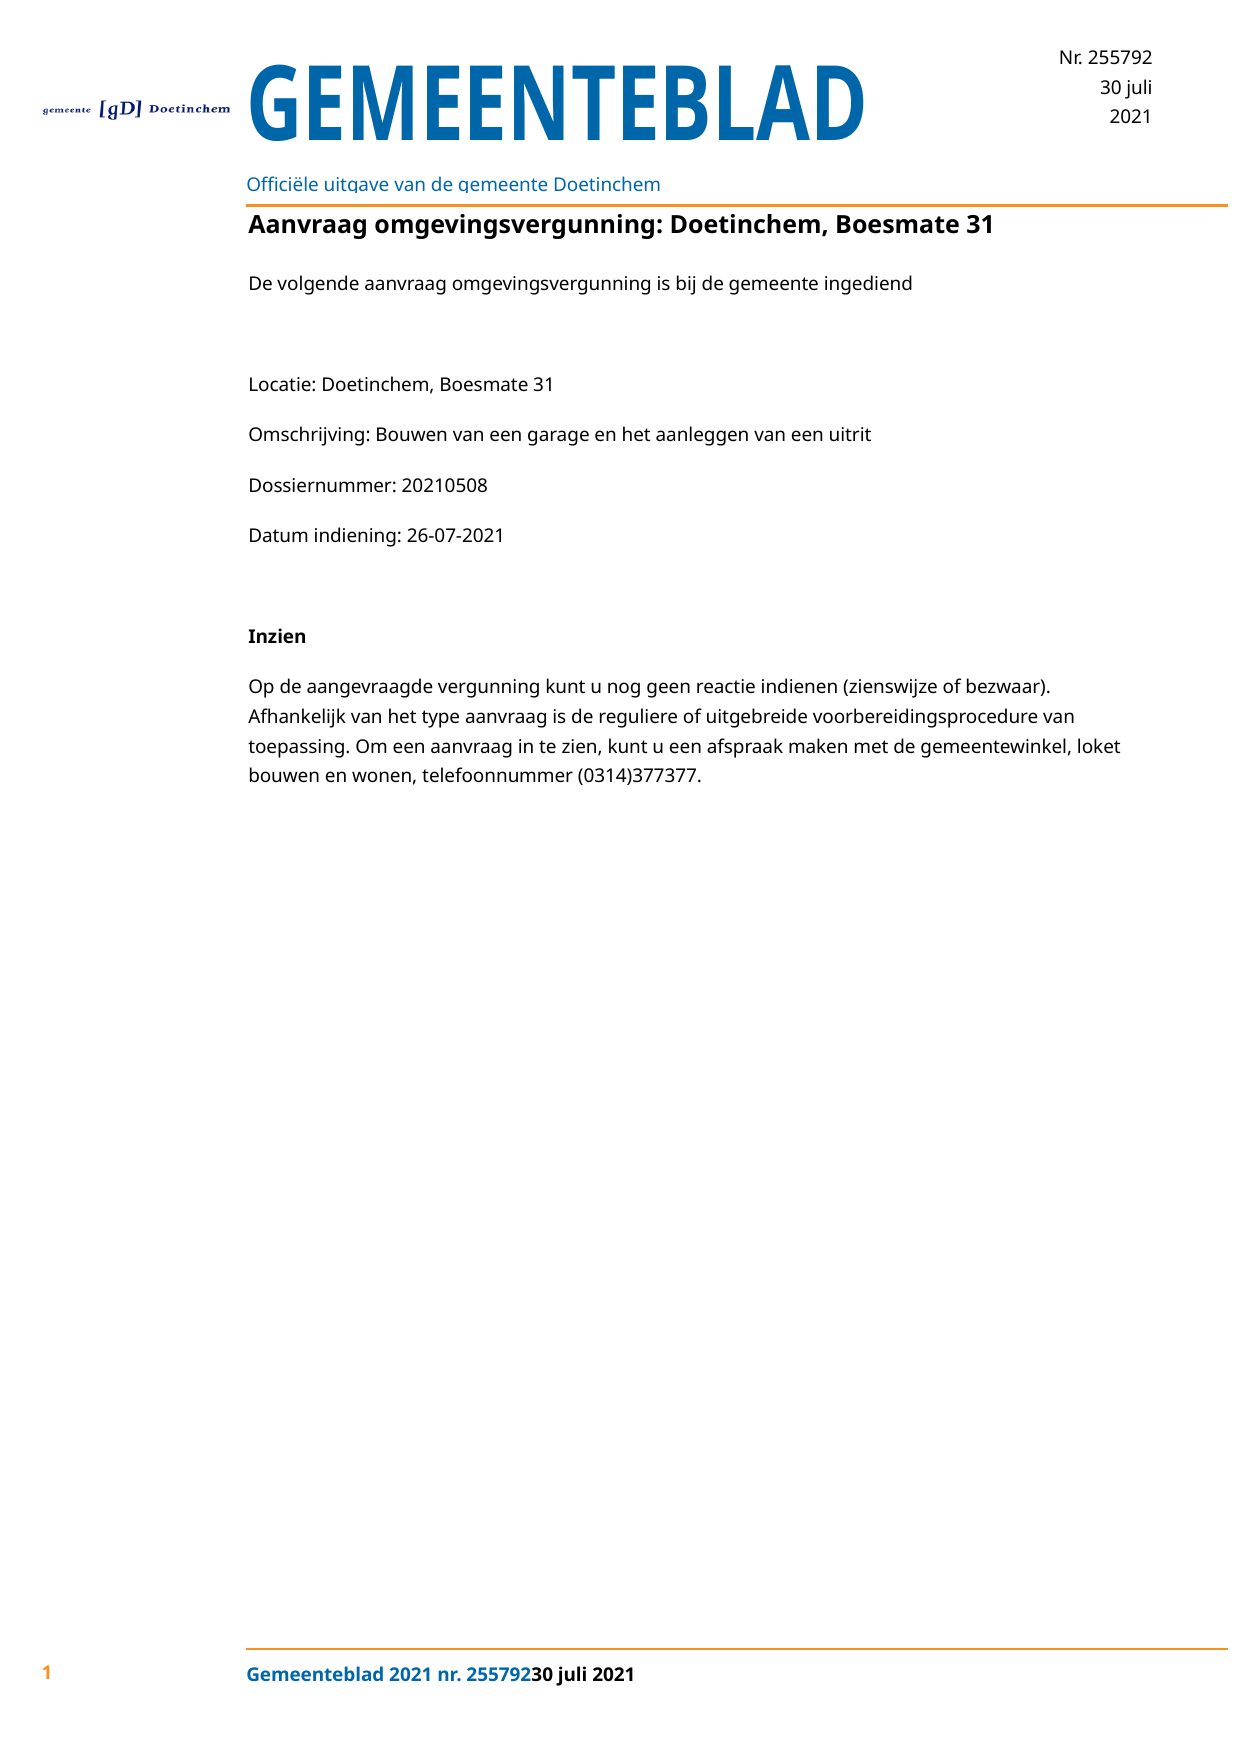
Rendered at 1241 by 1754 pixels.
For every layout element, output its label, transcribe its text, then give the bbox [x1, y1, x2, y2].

text Dossiernummer: 20210508 [248, 472, 1152, 498]
text Omschrijving: Bouwen van een garage en het aanleggen van een uitrit [248, 422, 1152, 447]
text Locatie: Doetinchem, Boesmate 31 [248, 371, 1152, 397]
picture [41, 47, 231, 172]
text Datum indiening: 26-07-2021 [248, 522, 1152, 548]
text De volgende aanvraag omgevingsvergunning is bij de gemeente ingediend [248, 270, 1152, 296]
text Inzien [248, 623, 1152, 649]
text Op de aangevraagde vergunning kunt u nog geen reactie indienen (zienswijze of bezwaar). Afhankelijk van het type aanvraag is de reguliere of uitgebreide voorbereidingsprocedure van toepassing. Om een aanvraag in te zien, kunt u een afspraak maken met de gemeentewinkel, loket bouwen en wonen, telefoonnummer (0314)377377. [248, 674, 1152, 788]
text Aanvraag omgevingsvergunning: Doetinchem, Boesmate 31 [248, 207, 1152, 241]
